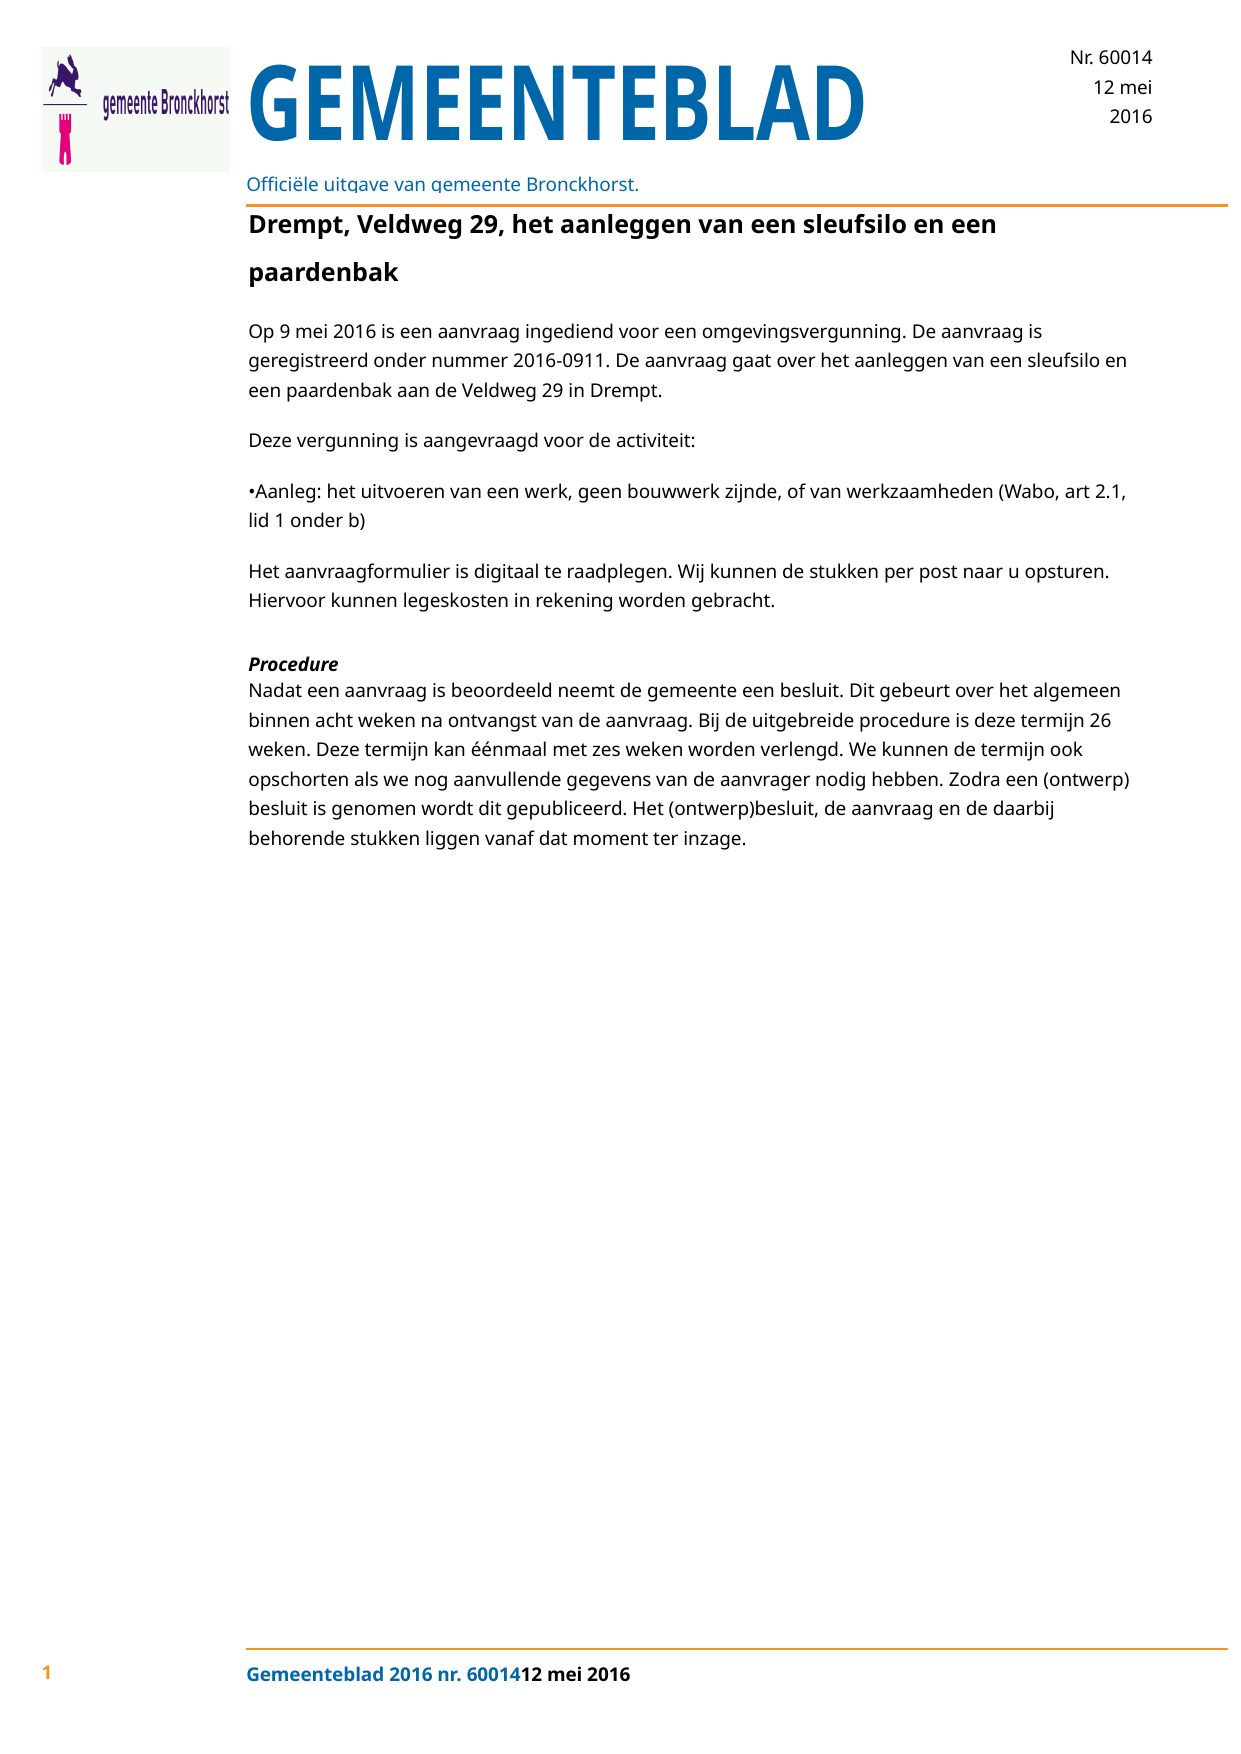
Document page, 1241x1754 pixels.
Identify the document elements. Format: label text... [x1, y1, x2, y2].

text Drempt, Veldweg 29, het aanleggen van een sleufsilo en een paardenbak [248, 207, 1152, 288]
text •Aanleg: het uitvoeren van een werk, geen bouwwerk zijnde, of van werkzaamheden (Wabo, art 2.1, lid 1 onder b) [248, 478, 1152, 533]
text Het aanvraagformulier is digitaal te raadplegen. Wij kunnen de stukken per post naar u opsturen. Hiervoor kunnen legeskosten in rekening worden gebracht. [248, 558, 1152, 613]
picture [41, 47, 231, 172]
text Deze vergunning is aangevraagd voor de activiteit: [248, 427, 1152, 453]
text Op 9 mei 2016 is een aanvraag ingediend voor een omgevingsvergunning. De aanvraag is geregistreerd onder nummer 2016-0911. De aanvraag gaat over het aanleggen van een sleufsilo en een paardenbak aan de Veldweg 29 in Drempt. [248, 318, 1152, 403]
text Procedure [248, 651, 1152, 677]
text Nadat een aanvraag is beoordeeld neemt de gemeente een besluit. Dit gebeurt over het algemeen binnen acht weken na ontvangst van de aanvraag. Bij de uitgebreide procedure is deze termijn 26 weken. Deze termijn kan éénmaal met zes weken worden verlengd. We kunnen de termijn ook opschorten als we nog aanvullende gegevens van de aanvrager nodig hebben. Zodra een (ontwerp) besluit is genomen wordt dit gepubliceerd. Het (ontwerp)besluit, de aanvraag en de daarbij behorende stukken liggen vanaf dat moment ter inzage. [248, 677, 1152, 851]
